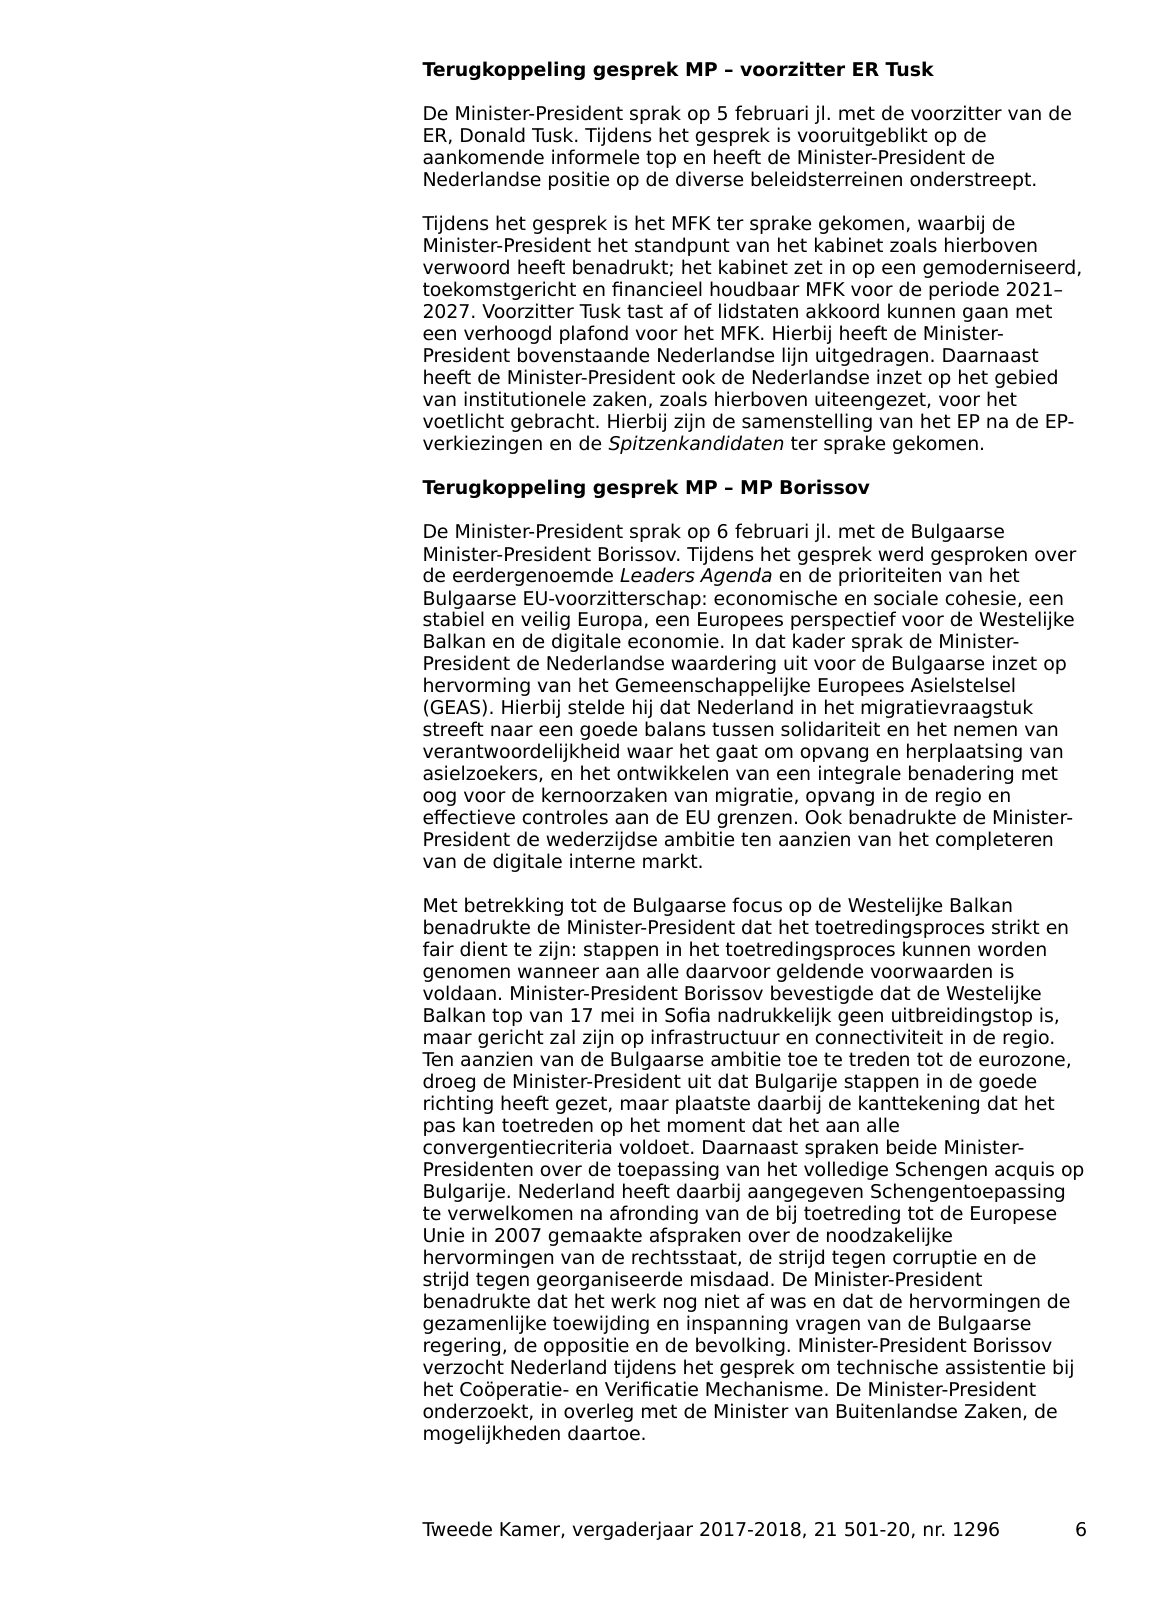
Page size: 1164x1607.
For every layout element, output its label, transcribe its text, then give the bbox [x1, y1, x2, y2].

subtitle Terugkoppeling gesprek MP – voorzitter ER Tusk [422, 59, 1087, 81]
text De Minister-President sprak op 6 februari jl. met de Bulgaarse Minister-President Borissov. Tijdens het gesprek werd gesproken over de eerdergenoemde Leaders Agenda en de prioriteiten van het Bulgaarse EU-voorzitterschap: economische en sociale cohesie, een stabiel en veilig Europa, een Europees perspectief voor de Westelijke Balkan en de digitale economie. In dat kader sprak de Minister-President de Nederlandse waardering uit voor de Bulgaarse inzet op hervorming van het Gemeenschappelijke Europees Asielstelsel (GEAS). Hierbij stelde hij dat Nederland in het migratievraagstuk streeft naar een goede balans tussen solidariteit en het nemen van verantwoordelijkheid waar het gaat om opvang en herplaatsing van asielzoekers, en het ontwikkelen van een integrale benadering met oog voor de kernoorzaken van migratie, opvang in de regio en effectieve controles aan de EU grenzen. Ook benadrukte de Minister-President de wederzijdse ambitie ten aanzien van het completeren van de digitale interne markt. [422, 521, 1087, 873]
text De Minister-President sprak op 5 februari jl. met de voorzitter van de ER, Donald Tusk. Tijdens het gesprek is vooruitgeblikt op de aankomende informele top en heeft de Minister-President de Nederlandse positie op de diverse beleidsterreinen onderstreept. [422, 103, 1087, 191]
text Met betrekking tot de Bulgaarse focus op de Westelijke Balkan benadrukte de Minister-President dat het toetredingsproces strikt en fair dient te zijn: stappen in het toetredingsproces kunnen worden genomen wanneer aan alle daarvoor geldende voorwaarden is voldaan. Minister-President Borissov bevestigde dat de Westelijke Balkan top van 17 mei in Sofia nadrukkelijk geen uitbreidingstop is, maar gericht zal zijn op infrastructuur en connectiviteit in de regio. Ten aanzien van de Bulgaarse ambitie toe te treden tot de eurozone, droeg de Minister-President uit dat Bulgarije stappen in de goede richting heeft gezet, maar plaatste daarbij de kanttekening dat het pas kan toetreden op het moment dat het aan alle convergentiecriteria voldoet. Daarnaast spraken beide Minister-Presidenten over de toepassing van het volledige Schengen acquis op Bulgarije. Nederland heeft daarbij aangegeven Schengentoepassing te verwelkomen na afronding van de bij toetreding tot de Europese Unie in 2007 gemaakte afspraken over de noodzakelijke hervormingen van de rechtsstaat, de strijd tegen corruptie en de strijd tegen georganiseerde misdaad. De Minister-President benadrukte dat het werk nog niet af was en dat de hervormingen de gezamenlijke toewijding en inspanning vragen van de Bulgaarse regering, de oppositie en de bevolking. Minister-President Borissov verzocht Nederland tijdens het gesprek om technische assistentie bij het Coöperatie- en Verificatie Mechanisme. De Minister-President onderzoekt, in overleg met de Minister van Buitenlandse Zaken, de mogelijkheden daartoe. [422, 895, 1087, 1445]
subtitle Terugkoppeling gesprek MP – MP Borissov [422, 477, 1087, 499]
text Tijdens het gesprek is het MFK ter sprake gekomen, waarbij de Minister-President het standpunt van het kabinet zoals hierboven verwoord heeft benadrukt; het kabinet zet in op een gemoderniseerd, toekomstgericht en financieel houdbaar MFK voor de periode 2021–2027. Voorzitter Tusk tast af of lidstaten akkoord kunnen gaan met een verhoogd plafond voor het MFK. Hierbij heeft de Minister-President bovenstaande Nederlandse lijn uitgedragen. Daarnaast heeft de Minister-President ook de Nederlandse inzet op het gebied van institutionele zaken, zoals hierboven uiteengezet, voor het voetlicht gebracht. Hierbij zijn de samenstelling van het EP na de EP-verkiezingen en de Spitzenkandidaten ter sprake gekomen. [422, 213, 1087, 455]
